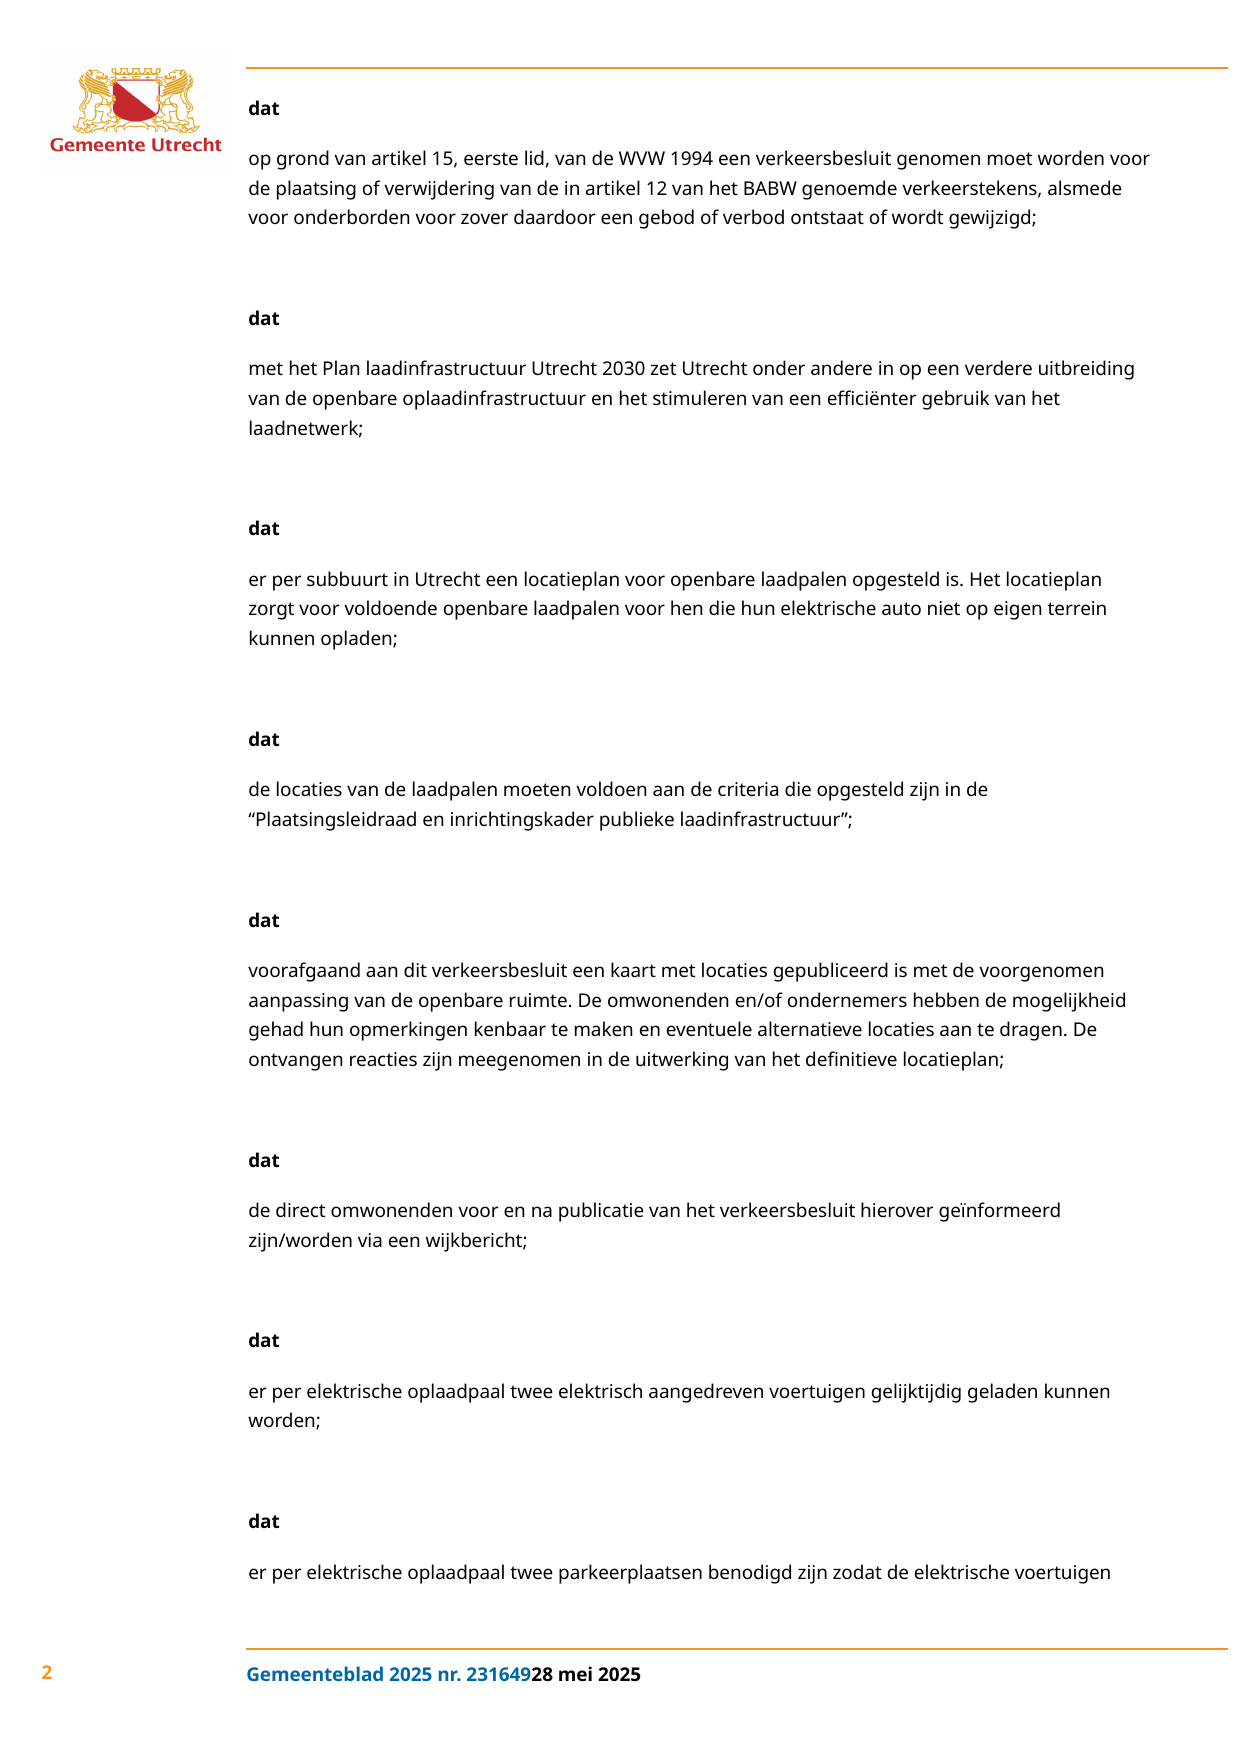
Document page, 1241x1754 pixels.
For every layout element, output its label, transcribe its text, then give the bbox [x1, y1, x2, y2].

text op grond van artikel 15, eerste lid, van de WVW 1994 een verkeersbesluit genomen moet worden voor de plaatsing of verwijdering van de in artikel 12 van het BABW genoemde verkeerstekens, alsmede voor onderborden voor zover daardoor een gebod of verbod ontstaat of wordt gewijzigd; [248, 145, 1152, 230]
text er per subbuurt in Utrecht een locatieplan voor openbare laadpalen opgesteld is. Het locatieplan zorgt voor voldoende openbare laadpalen voor hen die hun elektrische auto niet op eigen terrein kunnen opladen; [248, 566, 1152, 651]
text dat [248, 1508, 1152, 1534]
text er per elektrische oplaadpaal twee elektrisch aangedreven voertuigen gelijktijdig geladen kunnen worden; [248, 1378, 1152, 1433]
text dat [248, 907, 1152, 933]
text dat [248, 305, 1152, 331]
text de locaties van de laadpalen moeten voldoen aan de criteria die opgesteld zijn in de “Plaatsingsleidraad en inrichtingskader publieke laadinfrastructuur”; [248, 776, 1152, 832]
text dat [248, 1147, 1152, 1173]
text dat [248, 726, 1152, 752]
picture [41, 47, 231, 172]
text met het Plan laadinfrastructuur Utrecht 2030 zet Utrecht onder andere in op een verdere uitbreiding van de openbare oplaadinfrastructuur en het stimuleren van een efficiënter gebruik van het laadnetwerk; [248, 356, 1152, 441]
text dat [248, 95, 1152, 121]
text dat [248, 1328, 1152, 1353]
text de direct omwonenden voor en na publicatie van het verkeersbesluit hierover geïnformeerd zijn/worden via een wijkbericht; [248, 1197, 1152, 1253]
text voorafgaand aan dit verkeersbesluit een kaart met locaties gepubliceerd is met de voorgenomen aanpassing van de openbare ruimte. De omwonenden en/of ondernemers hebben de mogelijkheid gehad hun opmerkingen kenbaar te maken en eventuele alternatieve locaties aan te dragen. De ontvangen reacties zijn meegenomen in de uitwerking van het definitieve locatieplan; [248, 957, 1152, 1072]
text er per elektrische oplaadpaal twee parkeerplaatsen benodigd zijn zodat de elektrische voertuigen [248, 1559, 1152, 1585]
text dat [248, 516, 1152, 541]
